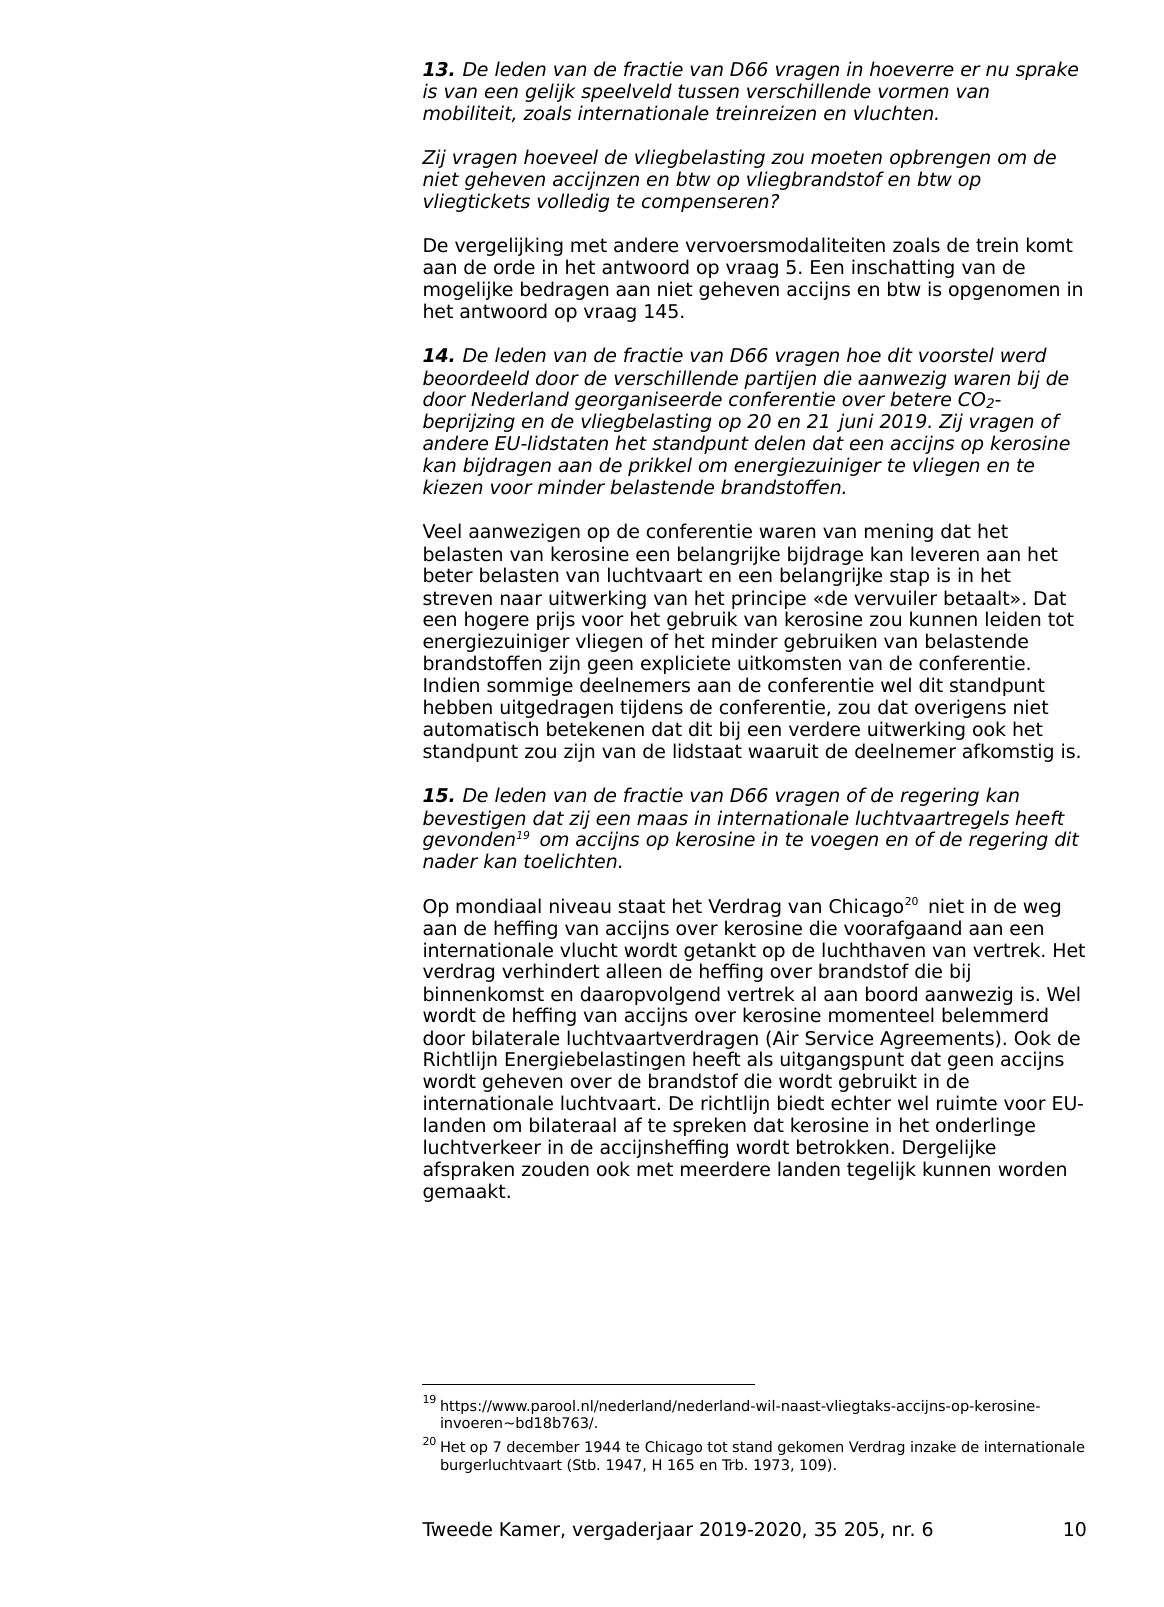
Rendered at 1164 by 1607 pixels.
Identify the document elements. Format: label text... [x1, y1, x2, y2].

subtitle 13. De leden van de fractie van D66 vragen in hoeverre er nu sprake is van een gelijk speelveld tussen verschillende vormen van mobiliteit, zoals internationale treinreizen en vluchten. [422, 59, 1087, 125]
text Op mondiaal niveau staat het Verdrag van Chicago niet in de weg aan de heffing van accijns over kerosine die voorafgaand aan een internationale vlucht wordt getankt op de luchthaven van vertrek. Het verdrag verhindert alleen de heffing over brandstof die bij binnenkomst en daaropvolgend vertrek al aan boord aanwezig is. Wel wordt de heffing van accijns over kerosine momenteel belemmerd door bilaterale luchtvaartverdragen (Air Service Agreements). Ook de Richtlijn Energiebelastingen heeft als uitgangspunt dat geen accijns wordt geheven over de brandstof die wordt gebruikt in de internationale luchtvaart. De richtlijn biedt echter wel ruimte voor EU-landen om bilateraal af te spreken dat kerosine in het onderlinge luchtverkeer in de accijnsheffing wordt betrokken. Dergelijke afspraken zouden ook met meerdere landen tegelijk kunnen worden gemaakt. [422, 896, 1087, 1203]
text Het op 7 december 1944 te Chicago tot stand gekomen Verdrag inzake de internationale burgerluchtvaart (Stb. 1947, H 165 en Trb. 1973, 109). [422, 1435, 1087, 1474]
subtitle 14. De leden van de fractie van D66 vragen hoe dit voorstel werd beoordeeld door de verschillende partijen die aanwezig waren bij de door Nederland georganiseerde conferentie over betere CO2-beprijzing en de vliegbelasting op 20 en 21 juni 2019. Zij vragen of andere EU-lidstaten het standpunt delen dat een accijns op kerosine kan bijdragen aan de prikkel om energiezuiniger te vliegen en te kiezen voor minder belastende brandstoffen. [422, 345, 1087, 499]
text Veel aanwezigen op de conferentie waren van mening dat het belasten van kerosine een belangrijke bijdrage kan leveren aan het beter belasten van luchtvaart en een belangrijke stap is in het streven naar uitwerking van het principe «de vervuiler betaalt». Dat een hogere prijs voor het gebruik van kerosine zou kunnen leiden tot energiezuiniger vliegen of het minder gebruiken van belastende brandstoffen zijn geen expliciete uitkomsten van de conferentie. Indien sommige deelnemers aan de conferentie wel dit standpunt hebben uitgedragen tijdens de conferentie, zou dat overigens niet automatisch betekenen dat dit bij een verdere uitwerking ook het standpunt zou zijn van de lidstaat waaruit de deelnemer afkomstig is. [422, 521, 1087, 763]
text De vergelijking met andere vervoersmodaliteiten zoals de trein komt aan de orde in het antwoord op vraag 5. Een inschatting van de mogelijke bedragen aan niet geheven accijns en btw is opgenomen in het antwoord op vraag 145. [422, 235, 1087, 323]
text Zij vragen hoeveel de vliegbelasting zou moeten opbrengen om de niet geheven accijnzen en btw op vliegbrandstof en btw op vliegtickets volledig te compenseren? [422, 147, 1087, 213]
subtitle 15. De leden van de fractie van D66 vragen of de regering kan bevestigen dat zij een maas in internationale luchtvaartregels heeft gevonden om accijns op kerosine in te voegen en of de regering dit nader kan toelichten. [422, 785, 1087, 873]
text https://www.parool.nl/nederland/nederland-wil-naast-vliegtaks-accijns-op-kerosine-invoeren~bd18b763/. [422, 1393, 1087, 1432]
